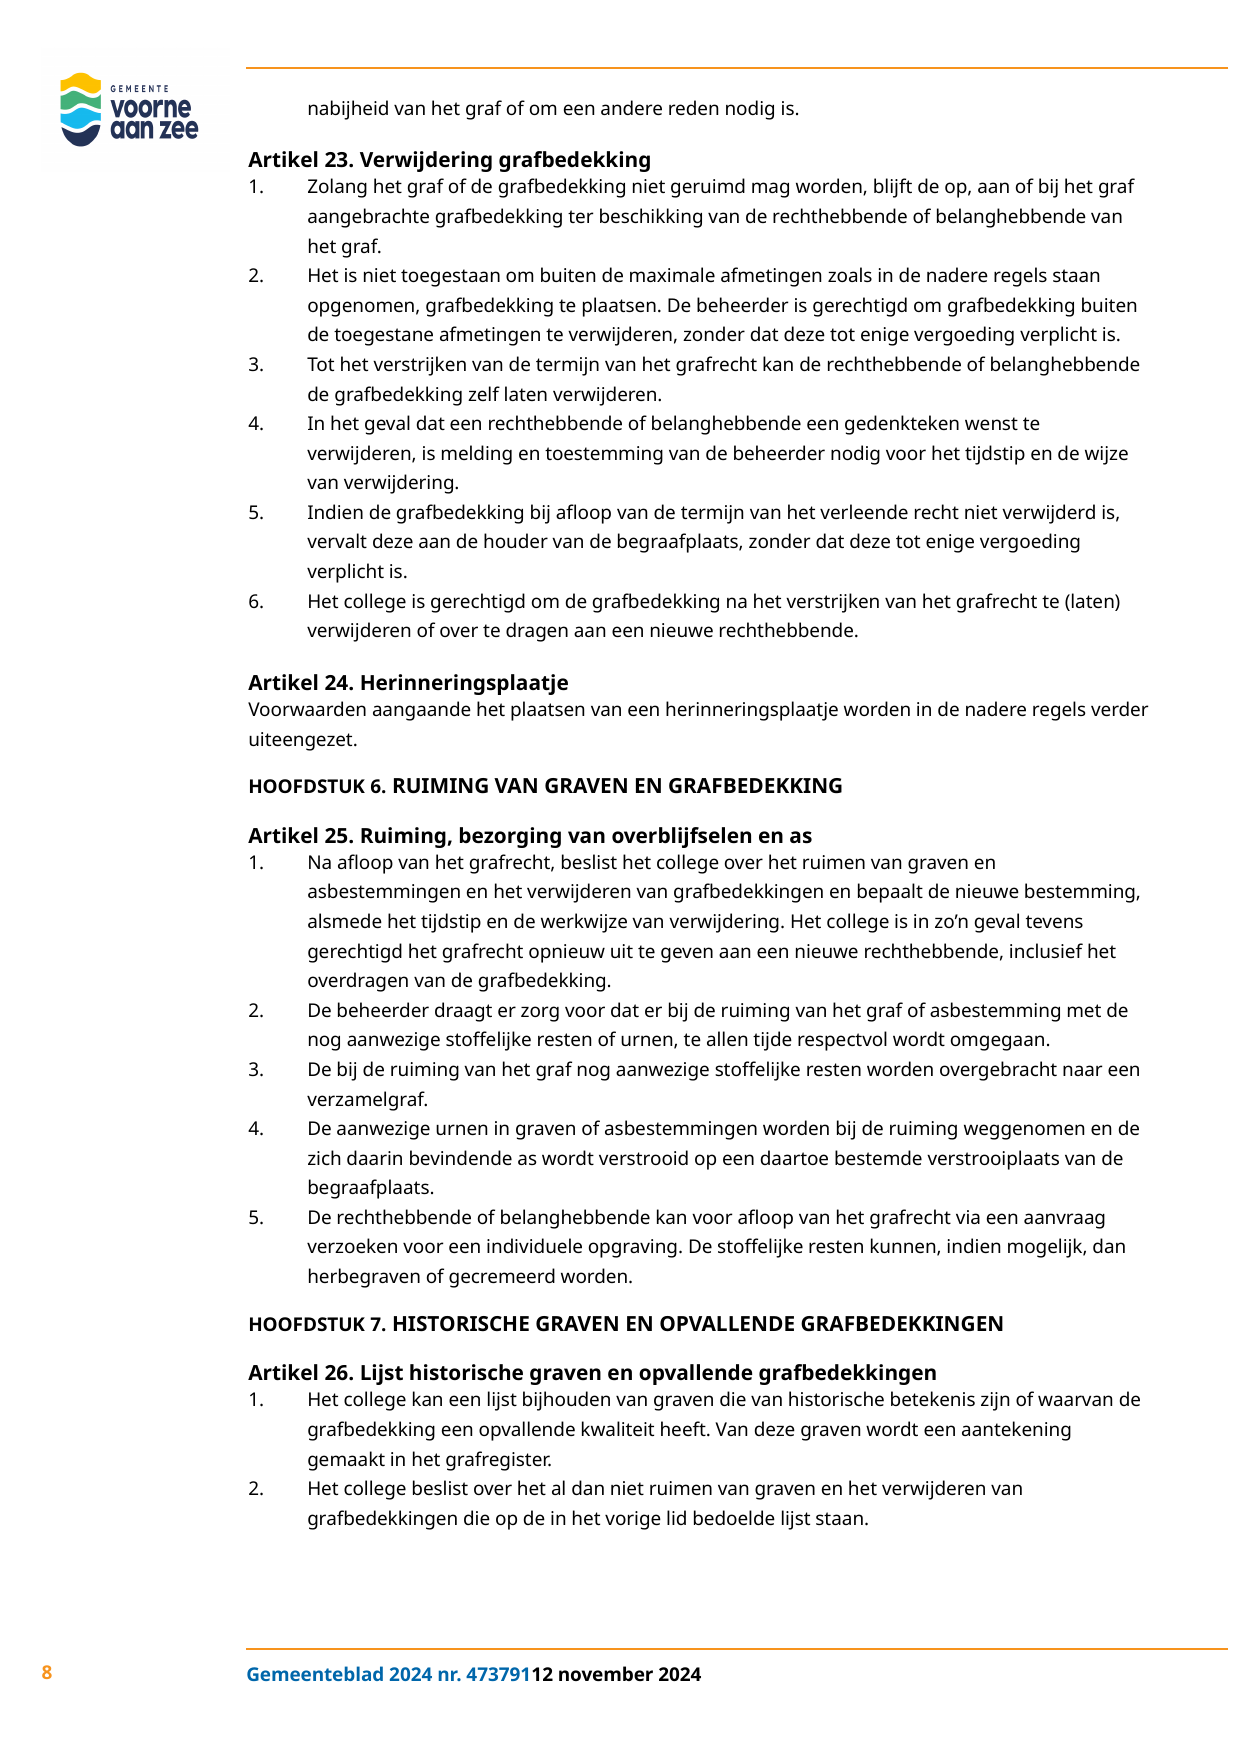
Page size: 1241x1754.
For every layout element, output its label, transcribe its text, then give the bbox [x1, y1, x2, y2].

text HOOFDSTUK 6. RUIMING VAN GRAVEN EN GRAFBEDEKKING [248, 771, 1152, 800]
list Zolang het graf of de grafbedekking niet geruimd mag worden, blijft de op, aan of bij het graf aangebrachte grafbedekking ter beschikking van de rechthebbende of belanghebbende van het graf. [248, 174, 1152, 258]
list Indien de grafbedekking bij afloop van de termijn van het verleende recht niet verwijderd is, vervalt deze aan de houder van de begraafplaats, zonder dat deze tot enige vergoeding verplicht is. [248, 499, 1152, 584]
list nabijheid van het graf of om een andere reden nodig is. [248, 95, 1152, 121]
list De rechthebbende of belanghebbende kan voor afloop van het grafrecht via een aanvraag verzoeken voor een individuele opgraving. De stoffelijke resten kunnen, indien mogelijk, dan herbegraven of gecremeerd worden. [248, 1204, 1152, 1289]
text Artikel 26. Lijst historische graven en opvallende grafbedekkingen [248, 1358, 1152, 1387]
list De aanwezige urnen in graven of asbestemmingen worden bij de ruiming weggenomen en de zich daarin bevindende as wordt verstrooid op een daartoe bestemde verstrooiplaats van de begraafplaats. [248, 1115, 1152, 1200]
list In het geval dat een rechthebbende of belanghebbende een gedenkteken wenst te verwijderen, is melding en toestemming van de beheerder nodig voor het tijdstip en de wijze van verwijdering. [248, 410, 1152, 495]
text Voorwaarden aangaande het plaatsen van een herinneringsplaatje worden in de nadere regels verder uiteengezet. [248, 696, 1152, 752]
list De bij de ruiming van het graf nog aanwezige stoffelijke resten worden overgebracht naar een verzamelgraf. [248, 1056, 1152, 1112]
list Het college beslist over het al dan niet ruimen van graven en het verwijderen van grafbedekkingen die op de in het vorige lid bedoelde lijst staan. [248, 1475, 1152, 1531]
list Na afloop van het grafrecht, beslist het college over het ruimen van graven en asbestemmingen en het verwijderen van grafbedekkingen en bepaalt de nieuwe bestemming, alsmede het tijdstip en de werkwijze van verwijdering. Het college is in zo’n geval tevens gerechtigd het grafrecht opnieuw uit te geven aan een nieuwe rechthebbende, inclusief het overdragen van de grafbedekking. [248, 849, 1152, 993]
list De beheerder draagt er zorg voor dat er bij de ruiming van het graf of asbestemming met de nog aanwezige stoffelijke resten of urnen, te allen tijde respectvol wordt omgegaan. [248, 997, 1152, 1052]
picture [41, 47, 231, 172]
list Het college is gerechtigd om de grafbedekking na het verstrijken van het grafrecht te (laten) verwijderen of over te dragen aan een nieuwe rechthebbende. [248, 588, 1152, 643]
text HOOFDSTUK 7. HISTORISCHE GRAVEN EN OPVALLENDE GRAFBEDEKKINGEN [248, 1309, 1152, 1337]
list Het is niet toegestaan om buiten de maximale afmetingen zoals in de nadere regels staan opgenomen, grafbedekking te plaatsen. De beheerder is gerechtigd om grafbedekking buiten de toegestane afmetingen te verwijderen, zonder dat deze tot enige vergoeding verplicht is. [248, 262, 1152, 347]
text Artikel 23. Verwijdering grafbedekking [248, 145, 1152, 174]
text Artikel 25. Ruiming, bezorging van overblijfselen en as [248, 821, 1152, 849]
list Tot het verstrijken van de termijn van het grafrecht kan de rechthebbende of belanghebbende de grafbedekking zelf laten verwijderen. [248, 351, 1152, 406]
text Artikel 24. Herinneringsplaatje [248, 668, 1152, 696]
list Het college kan een lijst bijhouden van graven die van historische betekenis zijn of waarvan de grafbedekking een opvallende kwaliteit heeft. Van deze graven wordt een aantekening gemaakt in het grafregister. [248, 1387, 1152, 1472]
